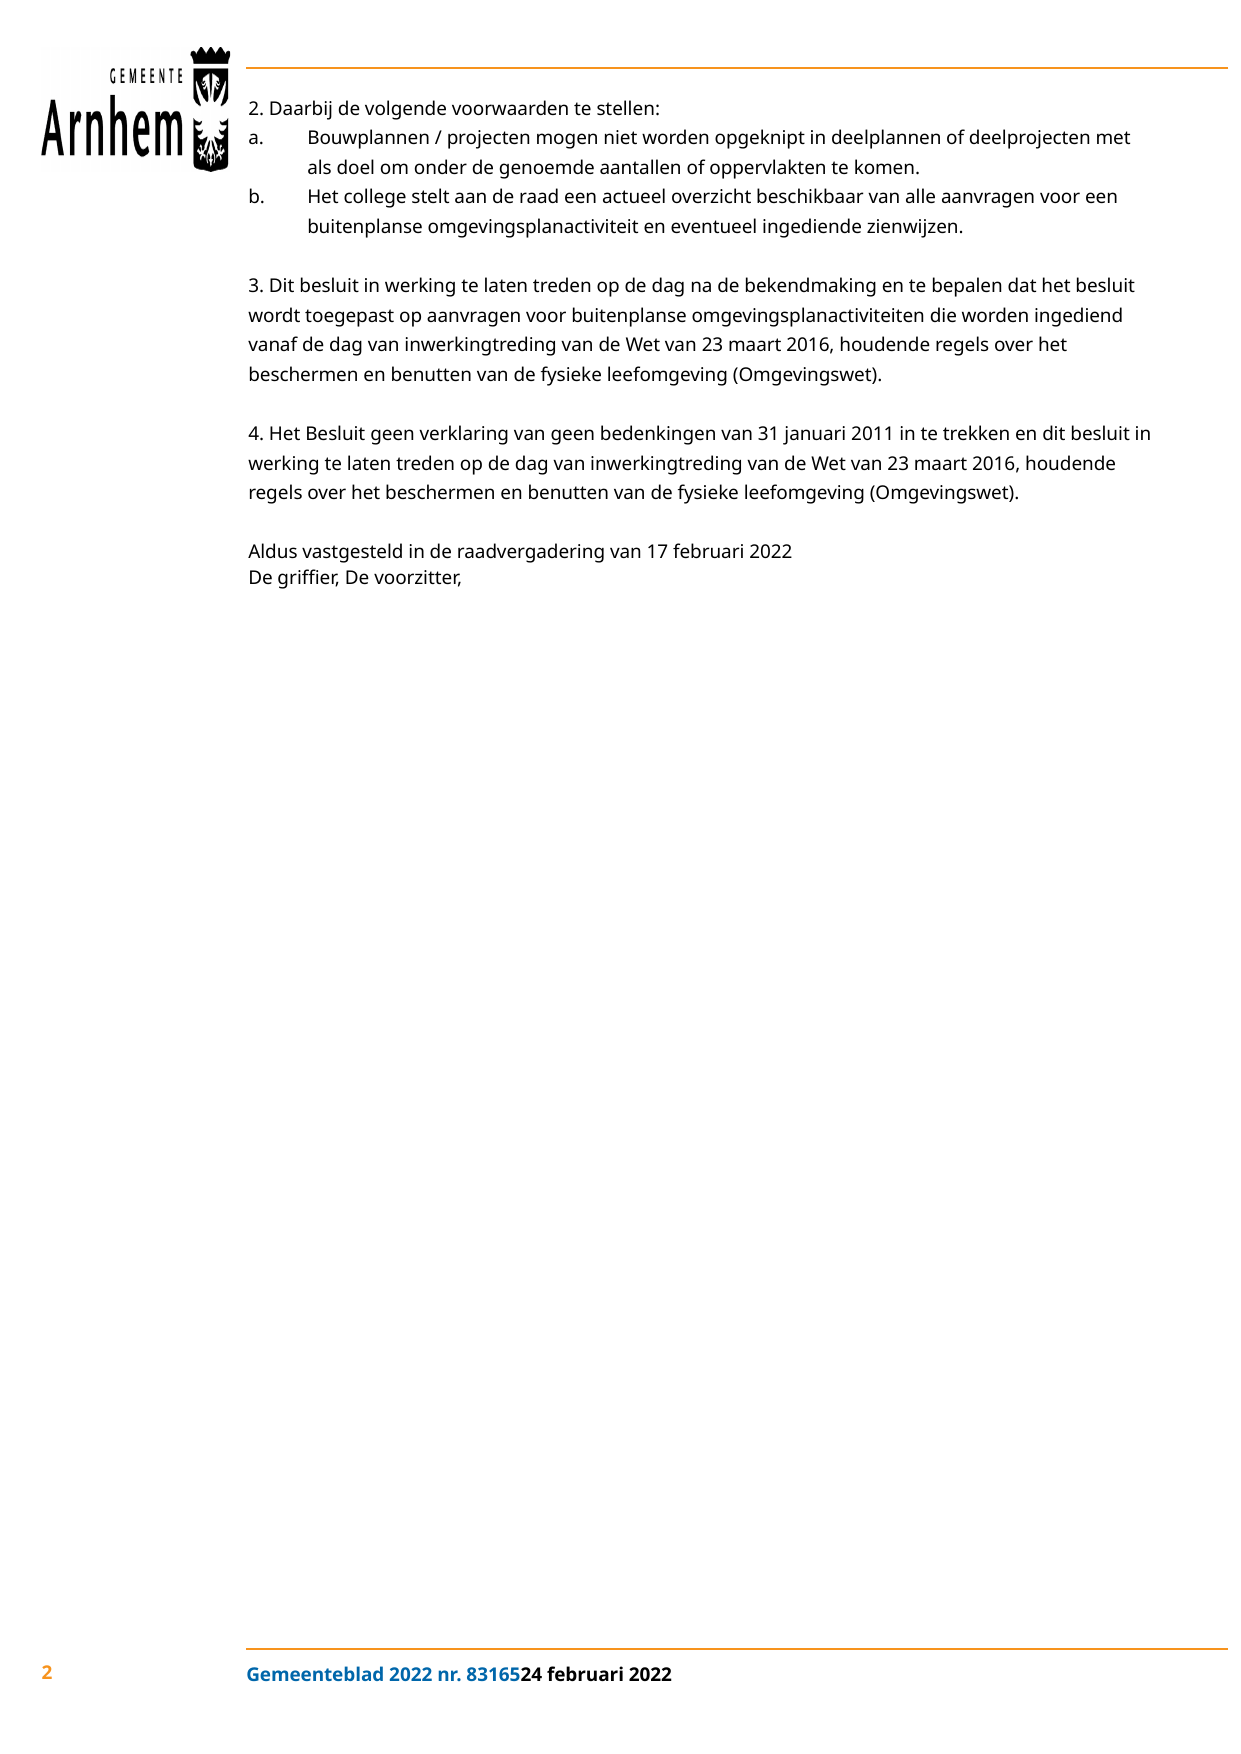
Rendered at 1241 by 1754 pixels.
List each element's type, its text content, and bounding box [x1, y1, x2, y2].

text Aldus vastgesteld in de raadvergadering van 17 februari 2022 [248, 538, 1152, 564]
text 4. Het Besluit geen verklaring van geen bedenkingen van 31 januari 2011 in te trekken en dit besluit in werking te laten treden op de dag van inwerkingtreding van de Wet van 23 maart 2016, houdende regels over het beschermen en benutten van de fysieke leefomgeving (Omgevingswet). [248, 420, 1152, 505]
text 2. Daarbij de volgende voorwaarden te stellen: [248, 95, 1152, 121]
text De griffier, De voorzitter, [248, 564, 1152, 590]
text 3. Dit besluit in werking te laten treden op de dag na de bekendmaking en te bepalen dat het besluit wordt toegepast op aanvragen voor buitenplanse omgevingsplanactiviteiten die worden ingediend vanaf de dag van inwerkingtreding van de Wet van 23 maart 2016, houdende regels over het beschermen en benutten van de fysieke leefomgeving (Omgevingswet). [248, 272, 1152, 387]
picture [41, 47, 231, 172]
list Het college stelt aan de raad een actueel overzicht beschikbaar van alle aanvragen voor een buitenplanse omgevingsplanactiviteit en eventueel ingediende zienwijzen. [248, 183, 1152, 239]
list Bouwplannen / projecten mogen niet worden opgeknipt in deelplannen of deelprojecten met als doel om onder de genoemde aantallen of oppervlakten te komen. [248, 124, 1152, 180]
